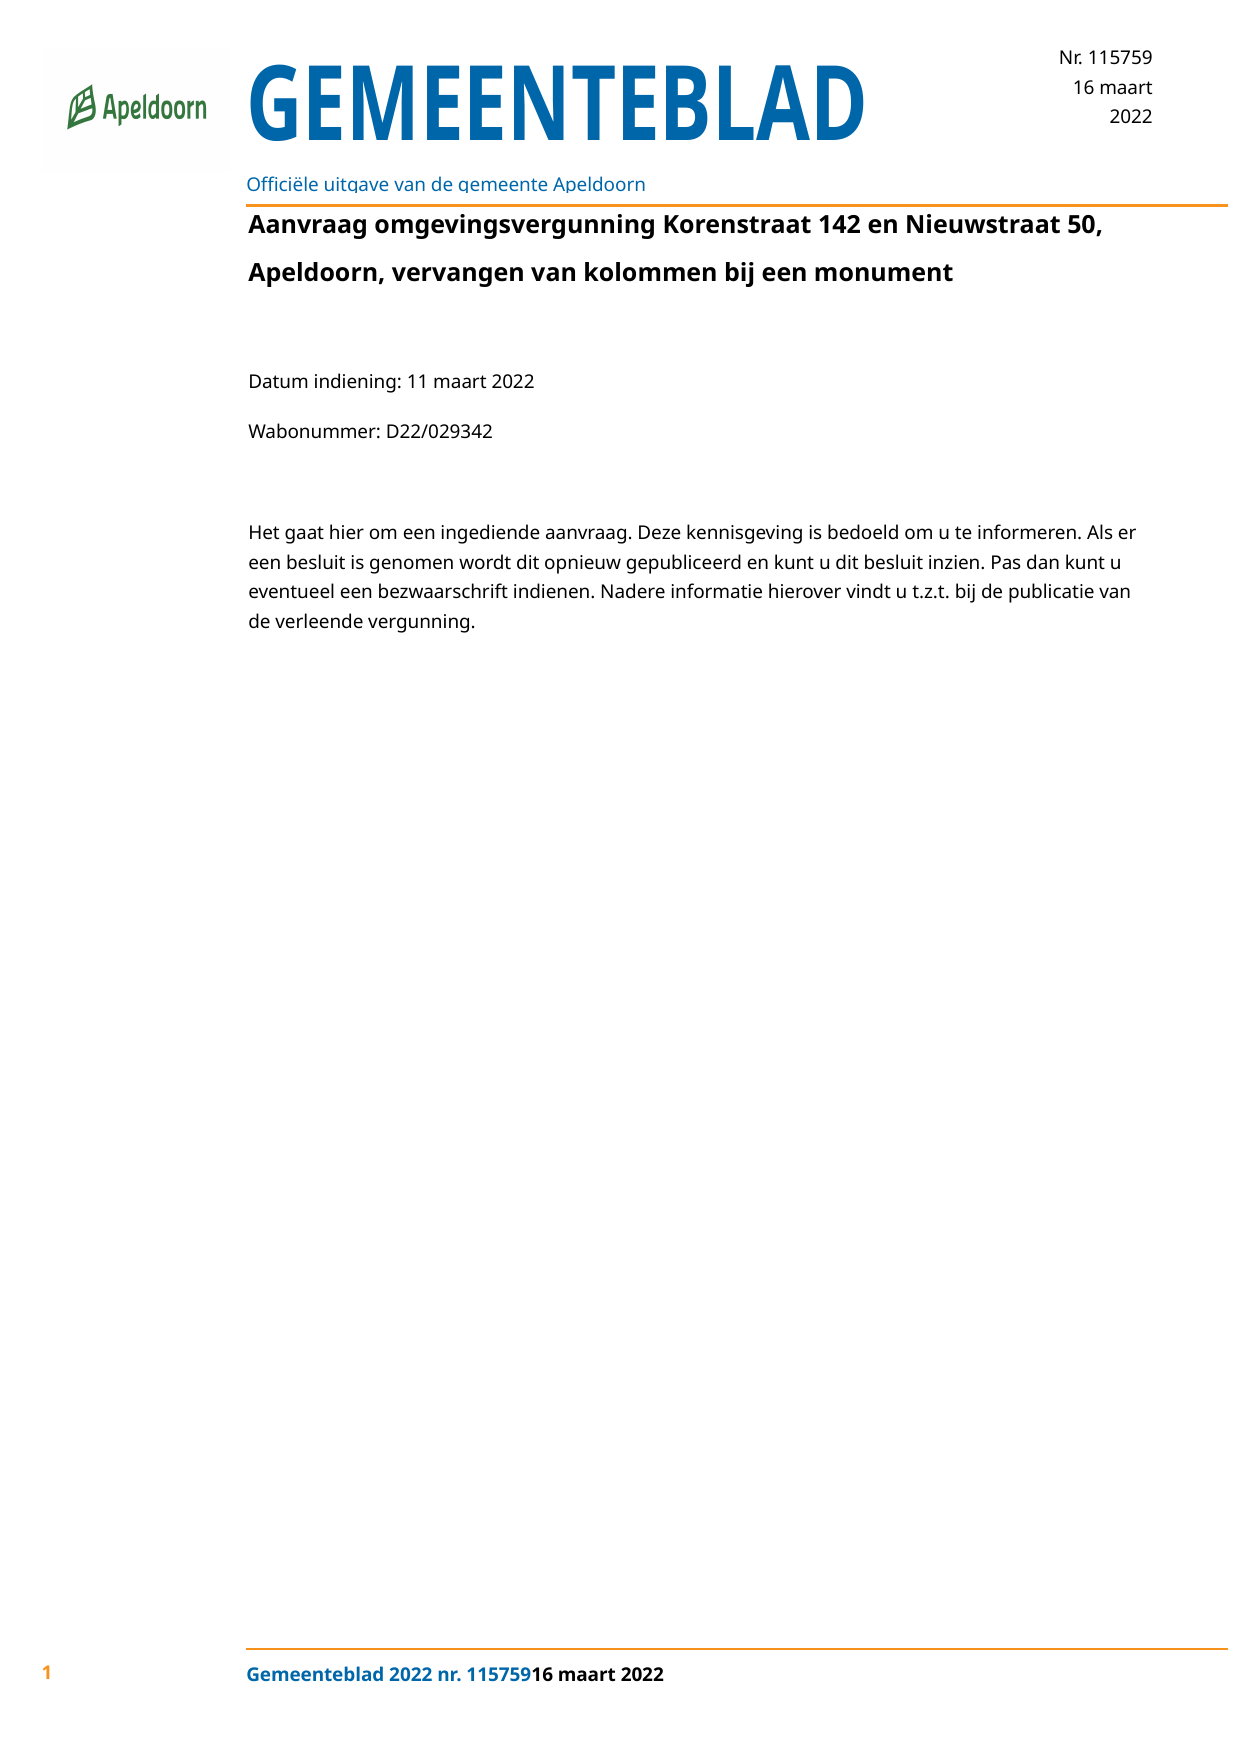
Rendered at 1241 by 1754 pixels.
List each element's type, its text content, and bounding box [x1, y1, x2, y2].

text Datum indiening: 11 maart 2022 [248, 368, 1152, 394]
picture [41, 47, 231, 172]
text Aanvraag omgevingsvergunning Korenstraat 142 en Nieuwstraat 50, Apeldoorn, vervangen van kolommen bij een monument [248, 207, 1152, 288]
text Wabonummer: D22/029342 [248, 419, 1152, 444]
text Het gaat hier om een ingediende aanvraag. Deze kennisgeving is bedoeld om u te informeren. Als er een besluit is genomen wordt dit opnieuw gepubliceerd en kunt u dit besluit inzien. Pas dan kunt u eventueel een bezwaarschrift indienen. Nadere informatie hierover vindt u t.z.t. bij de publicatie van de verleende vergunning. [248, 519, 1152, 634]
